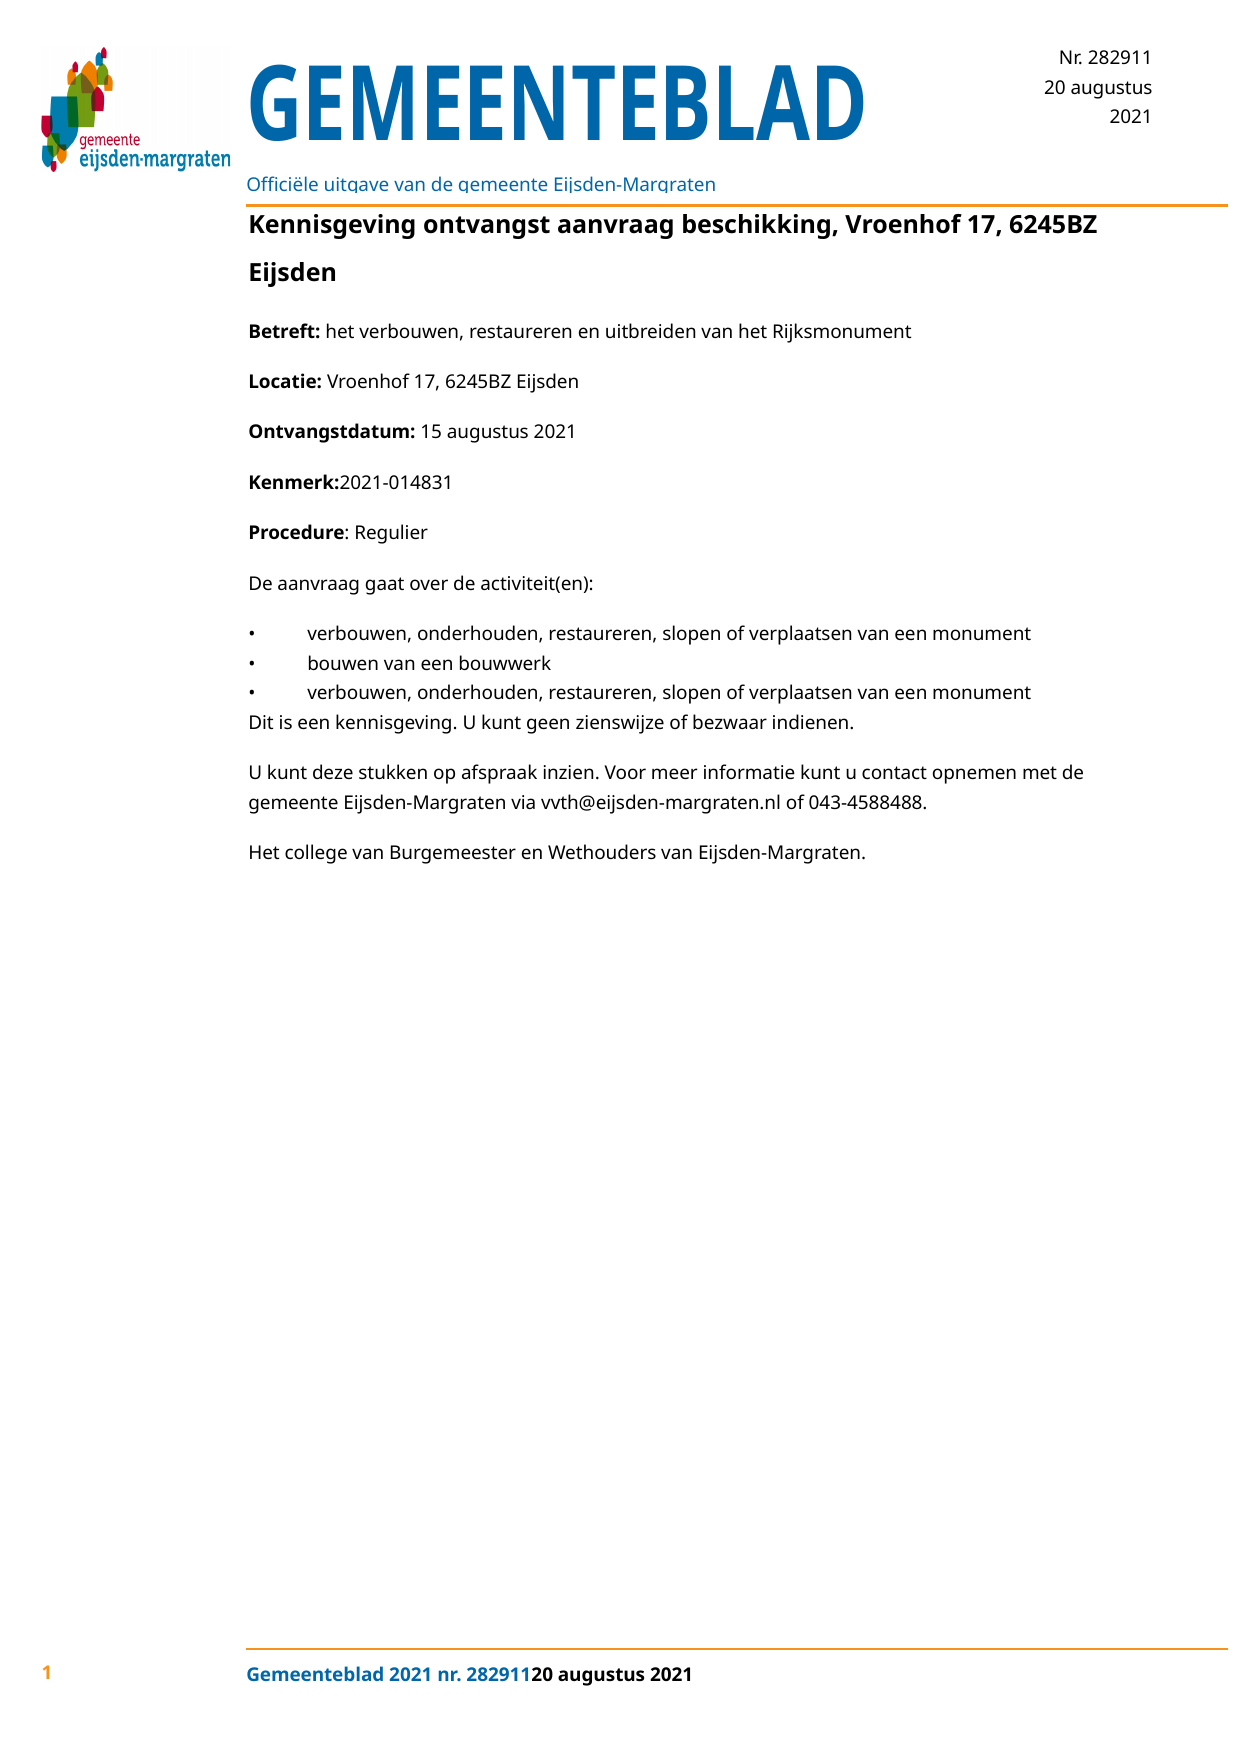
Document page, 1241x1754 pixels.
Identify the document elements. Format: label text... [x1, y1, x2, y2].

text Kenmerk:2021-014831 [248, 469, 1152, 495]
text Procedure: Regulier [248, 519, 1152, 545]
text Het college van Burgemeester en Wethouders van Eijsden-Margraten. [248, 839, 1152, 865]
text Dit is een kennisgeving. U kunt geen zienswijze of bezwaar indienen. [248, 709, 1152, 735]
text Betreft: het verbouwen, restaureren en uitbreiden van het Rijksmonument [248, 318, 1152, 344]
picture [41, 47, 231, 172]
list bouwen van een bouwwerk [248, 650, 1152, 676]
text Ontvangstdatum: 15 augustus 2021 [248, 419, 1152, 444]
text Kennisgeving ontvangst aanvraag beschikking, Vroenhof 17, 6245BZ Eijsden [248, 207, 1152, 288]
list verbouwen, onderhouden, restaureren, slopen of verplaatsen van een monument [248, 620, 1152, 646]
text U kunt deze stukken op afspraak inzien. Voor meer informatie kunt u contact opnemen met de gemeente Eijsden-Margraten via vvth@eijsden-margraten.nl of 043-4588488. [248, 759, 1152, 815]
list verbouwen, onderhouden, restaureren, slopen of verplaatsen van een monument [248, 679, 1152, 705]
text De aanvraag gaat over de activiteit(en): [248, 570, 1152, 596]
text Locatie: Vroenhof 17, 6245BZ Eijsden [248, 368, 1152, 394]
